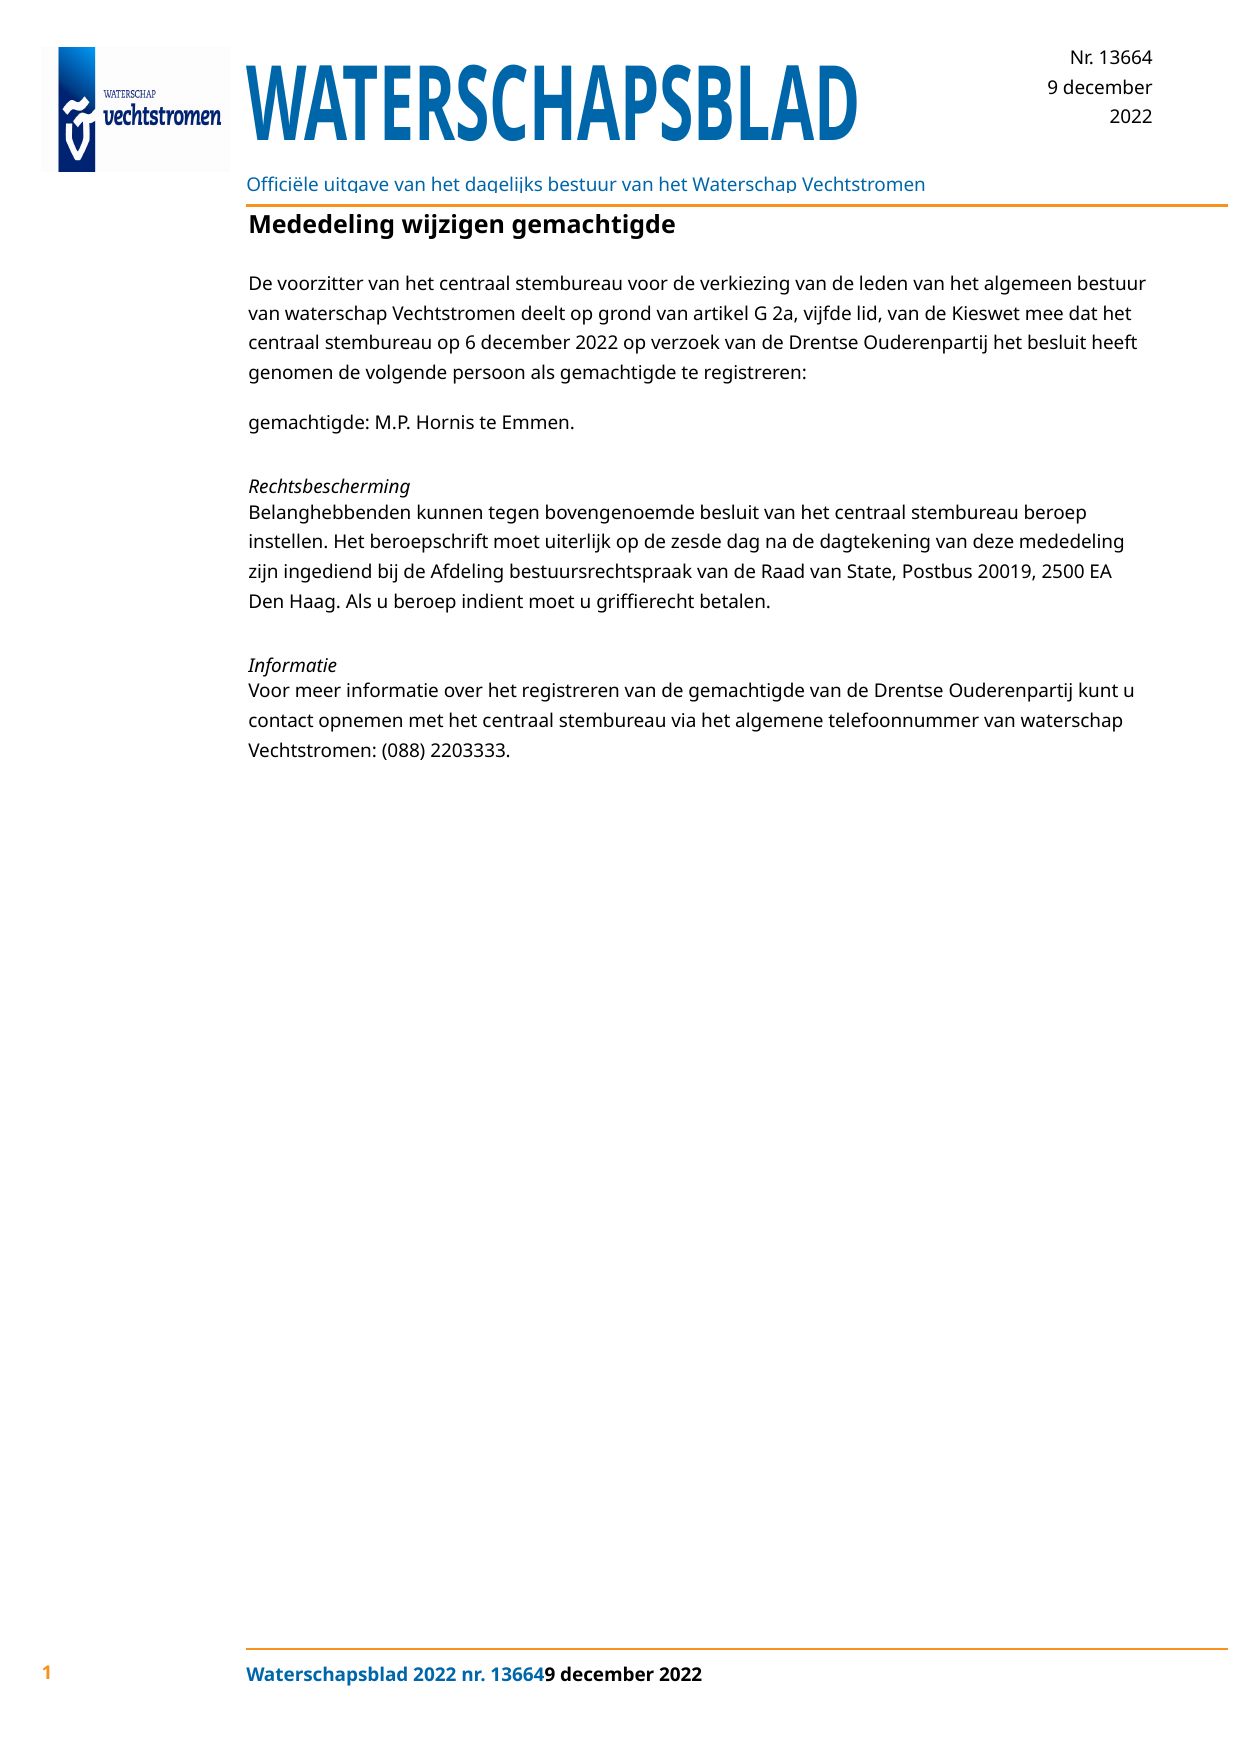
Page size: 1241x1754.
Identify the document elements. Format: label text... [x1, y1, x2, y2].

text Informatie [248, 652, 1152, 678]
text Mededeling wijzigen gemachtigde [248, 207, 1152, 241]
text De voorzitter van het centraal stembureau voor de verkiezing van de leden van het algemeen bestuur van waterschap Vechtstromen deelt op grond van artikel G 2a, vijfde lid, van de Kieswet mee dat het centraal stembureau op 6 december 2022 op verzoek van de Drentse Ouderenpartij het besluit heeft genomen de volgende persoon als gemachtigde te registreren: [248, 270, 1152, 385]
picture [41, 47, 231, 172]
text Belanghebbenden kunnen tegen bovengenoemde besluit van het centraal stembureau beroep instellen. Het beroepschrift moet uiterlijk op de zesde dag na de dagtekening van deze mededeling zijn ingediend bij de Afdeling bestuursrechtspraak van de Raad van State, Postbus 20019, 2500 EA Den Haag. Als u beroep indient moet u griffierecht betalen. [248, 499, 1152, 614]
text Rechtsbescherming [248, 473, 1152, 499]
text gemachtigde: M.P. Hornis te Emmen. [248, 409, 1152, 435]
text Voor meer informatie over het registreren van de gemachtigde van de Drentse Ouderenpartij kunt u contact opnemen met het centraal stembureau via het algemene telefoonnummer van waterschap Vechtstromen: (088) 2203333. [248, 678, 1152, 762]
